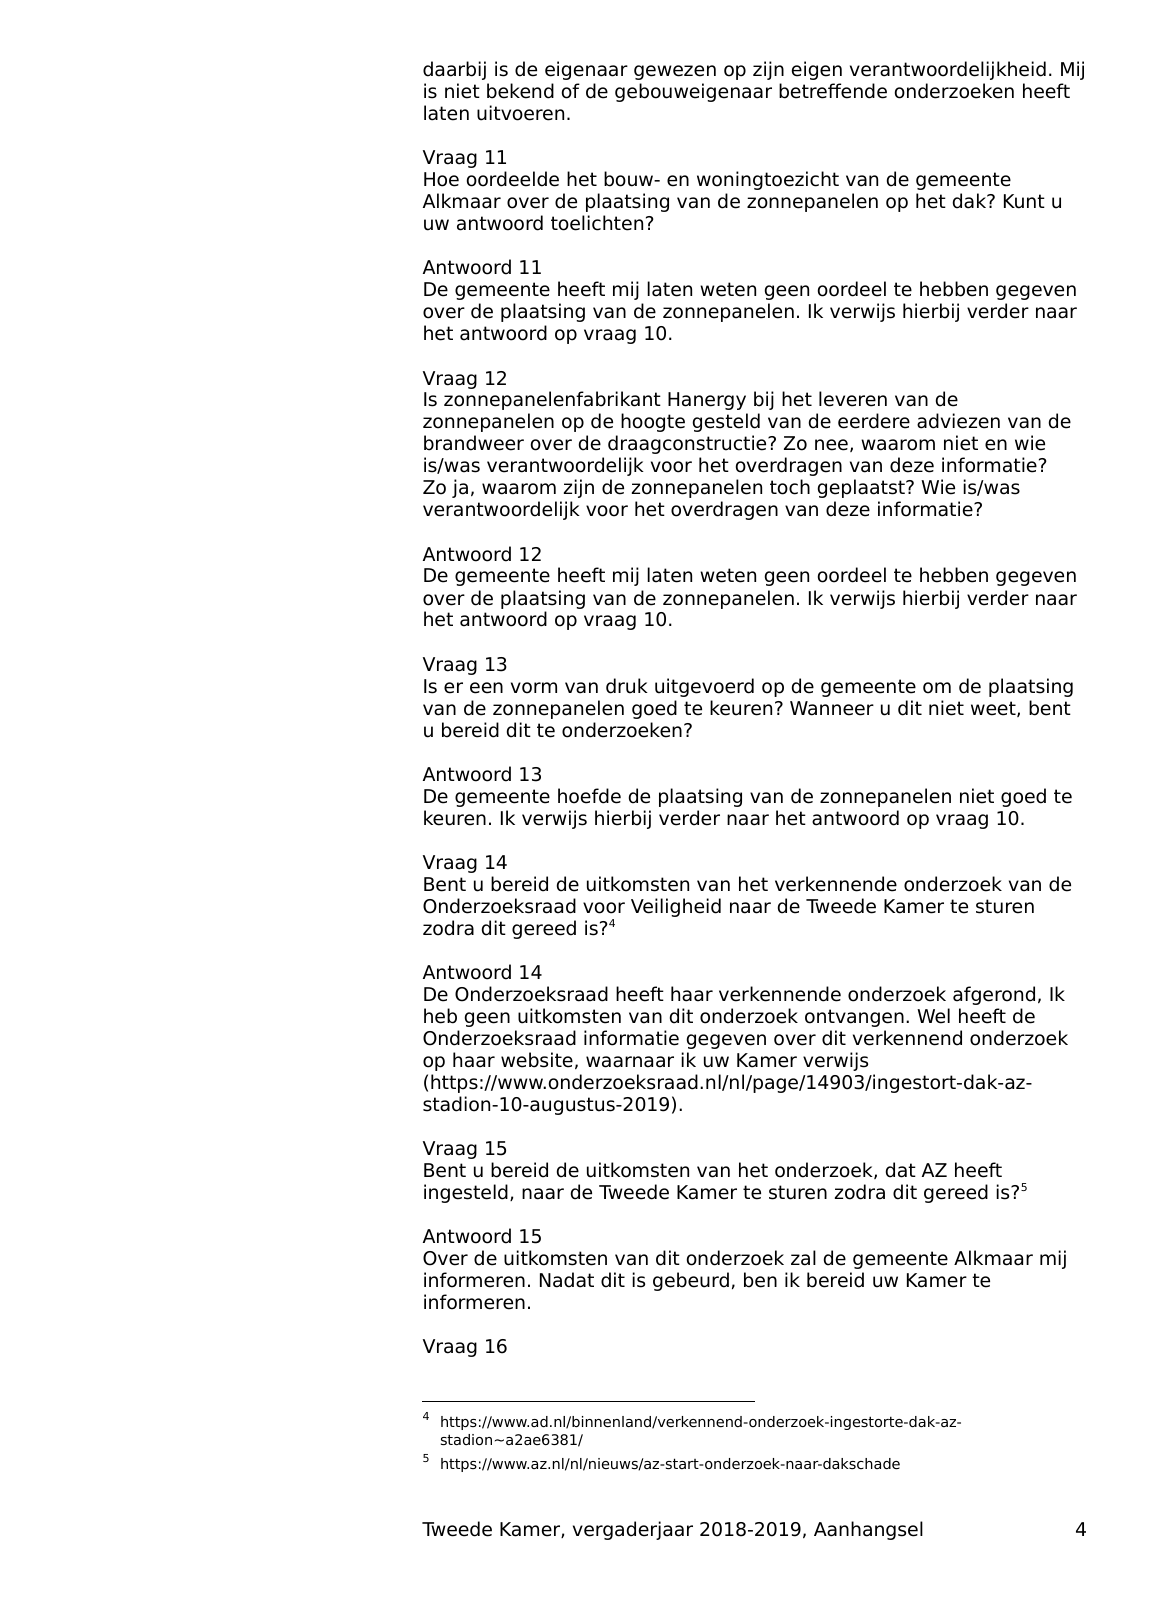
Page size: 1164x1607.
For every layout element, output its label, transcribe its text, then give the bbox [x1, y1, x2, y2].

text De gemeente hoefde de plaatsing van de zonnepanelen niet goed te keuren. Ik verwijs hierbij verder naar het antwoord op vraag 10. [422, 786, 1087, 829]
text https://www.az.nl/nl/nieuws/az-start-onderzoek-naar-dakschade [422, 1452, 1087, 1474]
text Zo ja, waarom zijn de zonnepanelen toch geplaatst? Wie is/was verantwoordelijk voor het overdragen van deze informatie? [422, 477, 1087, 521]
text Antwoord 11 [422, 257, 1087, 279]
text Vraag 15 [422, 1138, 1087, 1160]
text https://www.ad.nl/binnenland/verkennend-onderzoek-ingestorte-dak-az-stadion~a2ae6381/ [422, 1410, 1087, 1449]
text De gemeente heeft mij laten weten geen oordeel te hebben gegeven over de plaatsing van de zonnepanelen. Ik verwijs hierbij verder naar het antwoord op vraag 10. [422, 279, 1087, 345]
text Vraag 16 [422, 1336, 1087, 1358]
text Over de uitkomsten van dit onderzoek zal de gemeente Alkmaar mij informeren. Nadat dit is gebeurd, ben ik bereid uw Kamer te informeren. [422, 1248, 1087, 1314]
text Hoe oordeelde het bouw- en woningtoezicht van de gemeente Alkmaar over de plaatsing van de zonnepanelen op het dak? Kunt u uw antwoord toelichten? [422, 169, 1087, 235]
text De gemeente heeft mij laten weten geen oordeel te hebben gegeven over de plaatsing van de zonnepanelen. Ik verwijs hierbij verder naar het antwoord op vraag 10. [422, 565, 1087, 631]
text Bent u bereid de uitkomsten van het verkennende onderzoek van de Onderzoeksraad voor Veiligheid naar de Tweede Kamer te sturen zodra dit gereed is? [422, 874, 1087, 940]
text Vraag 11 [422, 147, 1087, 169]
text Is zonnepanelenfabrikant Hanergy bij het leveren van de zonnepanelen op de hoogte gesteld van de eerdere adviezen van de brandweer over de draagconstructie? Zo nee, waarom niet en wie is/was verantwoordelijk voor het overdragen van deze informatie? [422, 389, 1087, 477]
text Antwoord 14 [422, 962, 1087, 984]
text daarbij is de eigenaar gewezen op zijn eigen verantwoordelijkheid. Mij is niet bekend of de gebouweigenaar betreffende onderzoeken heeft laten uitvoeren. [422, 59, 1087, 125]
text Is er een vorm van druk uitgevoerd op de gemeente om de plaatsing van de zonnepanelen goed te keuren? Wanneer u dit niet weet, bent u bereid dit te onderzoeken? [422, 676, 1087, 741]
text Bent u bereid de uitkomsten van het onderzoek, dat AZ heeft ingesteld, naar de Tweede Kamer te sturen zodra dit gereed is? [422, 1160, 1087, 1204]
text De Onderzoeksraad heeft haar verkennende onderzoek afgerond, Ik heb geen uitkomsten van dit onderzoek ontvangen. Wel heeft de Onderzoeksraad informatie gegeven over dit verkennend onderzoek op haar website, waarnaar ik uw Kamer verwijs (https://www.onderzoeksraad.nl/nl/page/14903/ingestort-dak-az-stadion-10-augustus-2019). [422, 984, 1087, 1116]
text Antwoord 13 [422, 764, 1087, 786]
text Vraag 12 [422, 367, 1087, 389]
text Vraag 13 [422, 653, 1087, 676]
text Antwoord 12 [422, 543, 1087, 565]
text Vraag 14 [422, 852, 1087, 874]
text Antwoord 15 [422, 1226, 1087, 1248]
